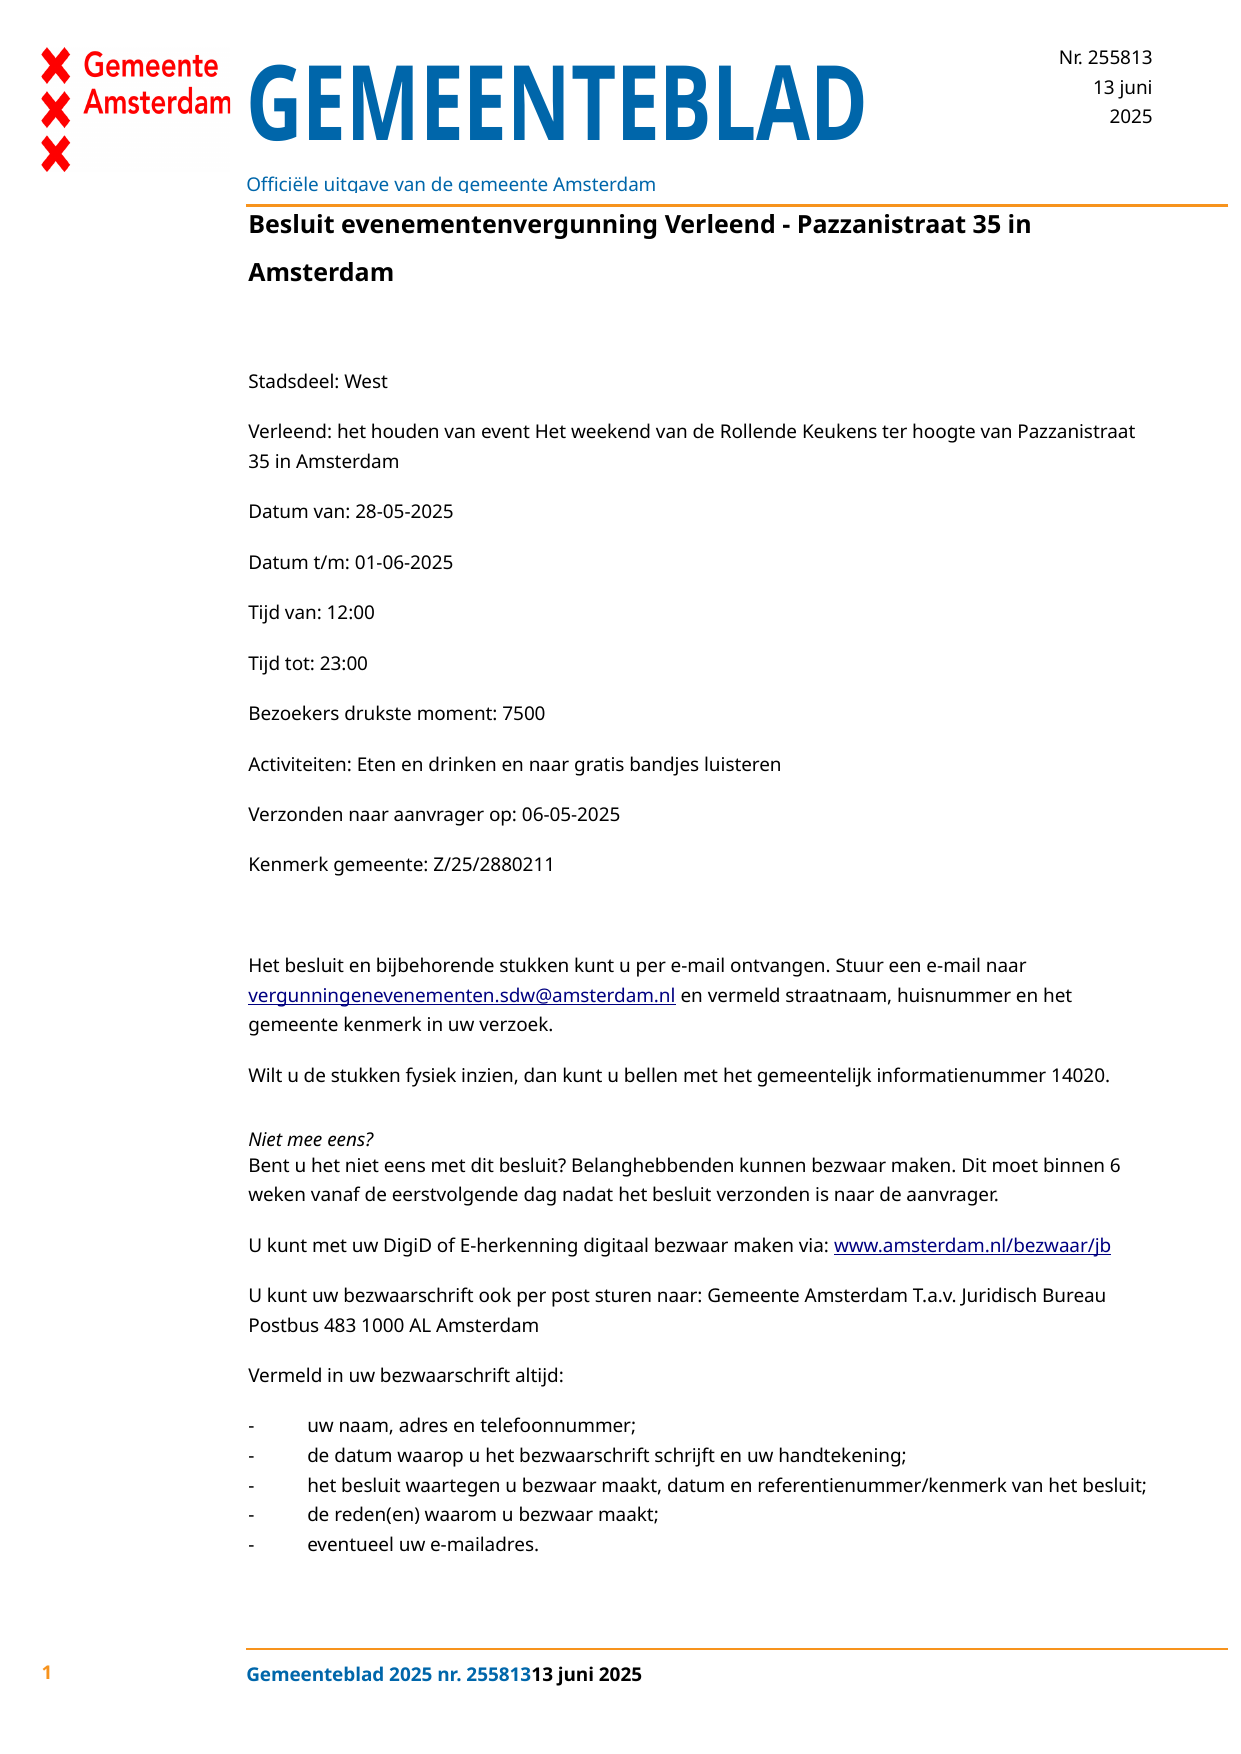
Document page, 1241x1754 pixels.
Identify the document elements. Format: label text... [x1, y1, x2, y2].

text Stadsdeel: West [248, 368, 1152, 394]
text Bent u het niet eens met dit besluit? Belanghebbenden kunnen bezwaar maken. Dit moet binnen 6 weken vanaf de eerstvolgende dag nadat het besluit verzonden is naar de aanvrager. [248, 1152, 1152, 1207]
text Verzonden naar aanvrager op: 06-05-2025 [248, 801, 1152, 827]
text U kunt met uw DigiD of E-herkenning digitaal bezwaar maken via: www.amsterdam.nl/bezwaar/jb [248, 1232, 1152, 1257]
text Niet mee eens? [248, 1126, 1152, 1152]
list uw naam, adres en telefoonnummer; [248, 1413, 1152, 1438]
list het besluit waartegen u bezwaar maakt, datum en referentienummer/kenmerk van het besluit; [248, 1472, 1152, 1497]
text Datum t/m: 01-06-2025 [248, 549, 1152, 575]
text Wilt u de stukken fysiek inzien, dan kunt u bellen met het gemeentelijk informatienummer 14020. [248, 1062, 1152, 1088]
text Activiteiten: Eten en drinken en naar gratis bandjes luisteren [248, 751, 1152, 777]
text Het besluit en bijbehorende stukken kunt u per e-mail ontvangen. Stuur een e-mail naar vergunningenevenementen.sdw@amsterdam.nl en vermeld straatnaam, huisnummer en het gemeente kenmerk in uw verzoek. [248, 952, 1152, 1037]
text Besluit evenementenvergunning Verleend - Pazzanistraat 35 in Amsterdam [248, 207, 1152, 288]
text Bezoekers drukste moment: 7500 [248, 700, 1152, 726]
text Verleend: het houden van event Het weekend van de Rollende Keukens ter hoogte van Pazzanistraat 35 in Amsterdam [248, 419, 1152, 474]
text Vermeld in uw bezwaarschrift altijd: [248, 1362, 1152, 1388]
text U kunt uw bezwaarschrift ook per post sturen naar: Gemeente Amsterdam T.a.v. Juridisch Bureau Postbus 483 1000 AL Amsterdam [248, 1282, 1152, 1337]
list eventueel uw e-mailadres. [248, 1531, 1152, 1557]
list de datum waarop u het bezwaarschrift schrijft en uw handtekening; [248, 1442, 1152, 1468]
picture [41, 47, 231, 172]
text Kenmerk gemeente: Z/25/2880211 [248, 852, 1152, 877]
text Tijd van: 12:00 [248, 599, 1152, 625]
text Datum van: 28-05-2025 [248, 499, 1152, 524]
text Tijd tot: 23:00 [248, 650, 1152, 676]
list de reden(en) waarom u bezwaar maakt; [248, 1501, 1152, 1527]
